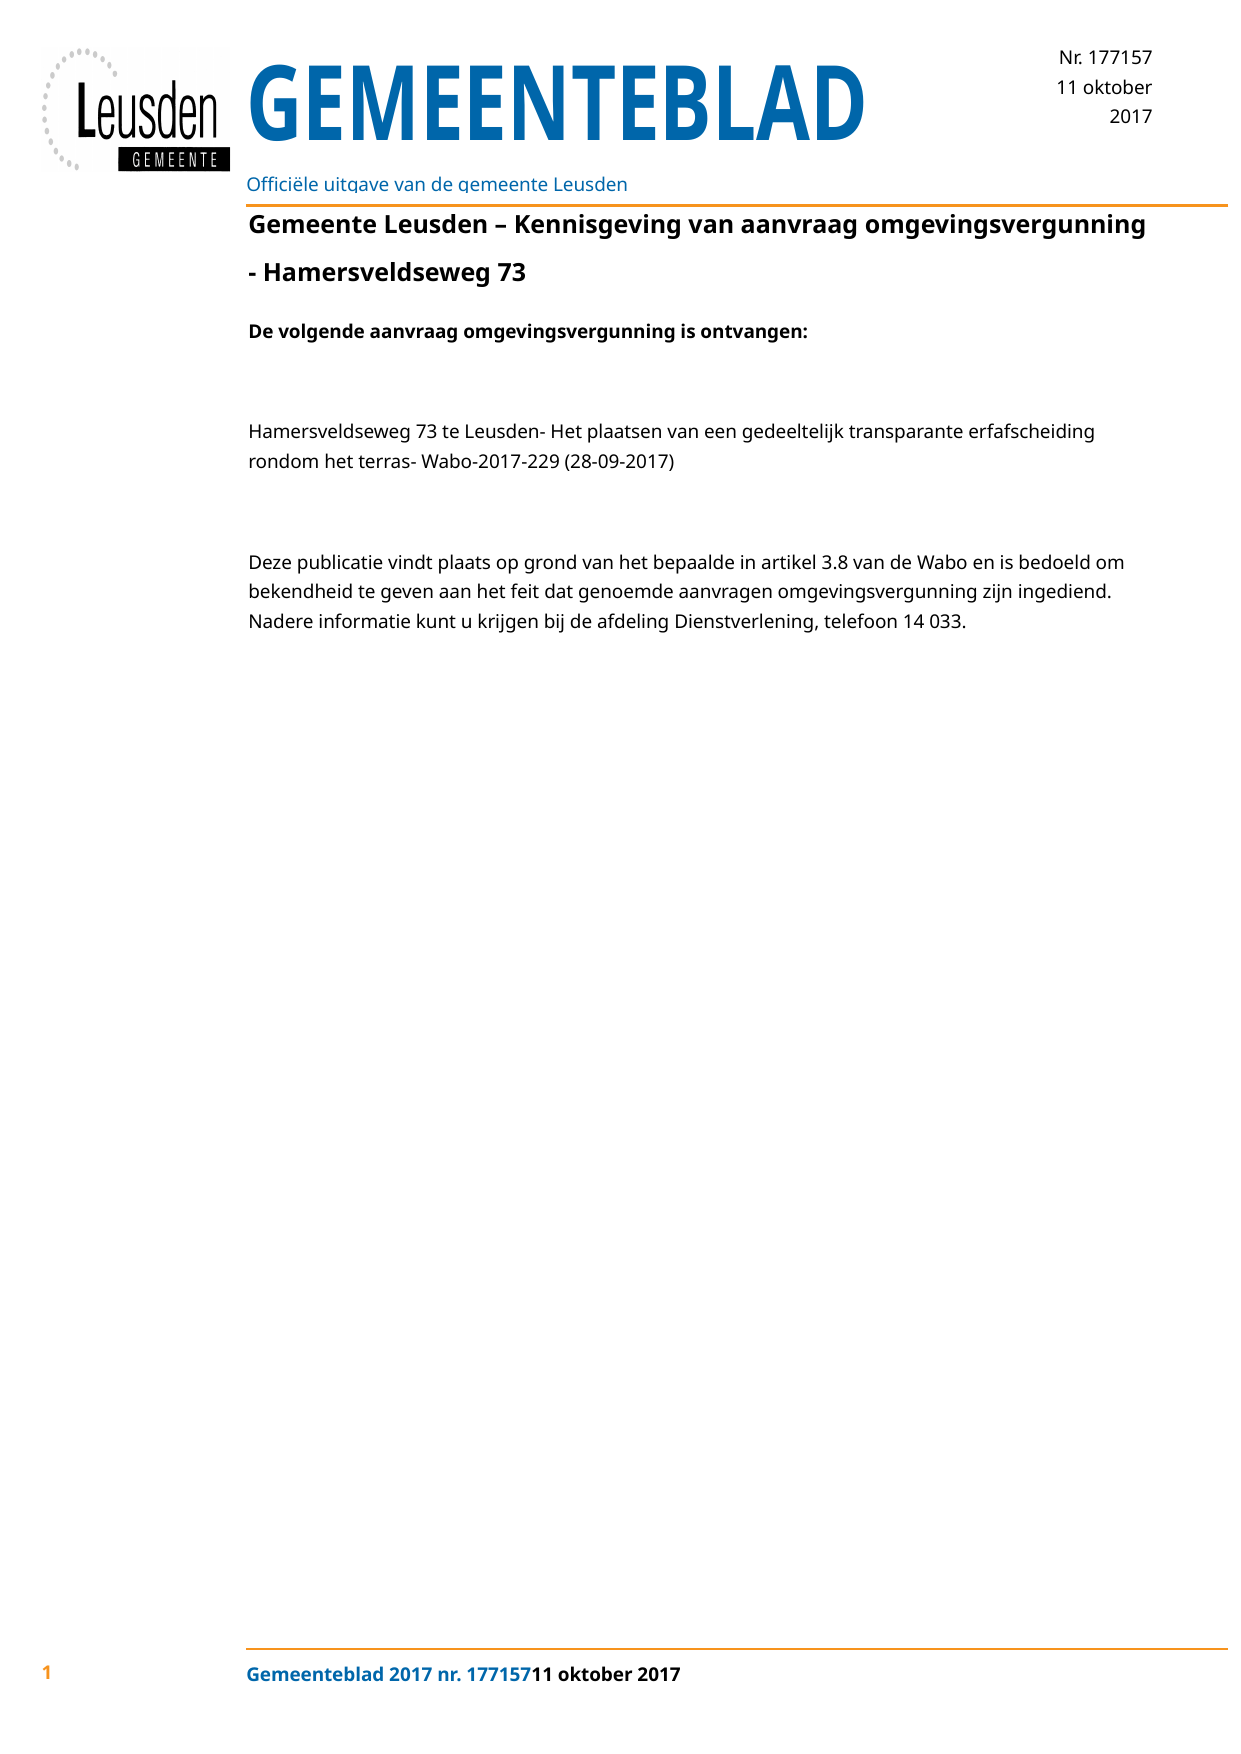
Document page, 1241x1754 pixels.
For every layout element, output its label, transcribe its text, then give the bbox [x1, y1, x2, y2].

text Deze publicatie vindt plaats op grond van het bepaalde in artikel 3.8 van de Wabo en is bedoeld om bekendheid te geven aan het feit dat genoemde aanvragen omgevingsvergunning zijn ingediend. Nadere informatie kunt u krijgen bij de afdeling Dienstverlening, telefoon 14 033. [248, 549, 1152, 634]
text Hamersveldseweg 73 te Leusden- Het plaatsen van een gedeeltelijk transparante erfafscheiding rondom het terras- Wabo-2017-229 (28-09-2017) [248, 419, 1152, 474]
text De volgende aanvraag omgevingsvergunning is ontvangen: [248, 318, 1152, 344]
text Gemeente Leusden – Kennisgeving van aanvraag omgevingsvergunning - Hamersveldseweg 73 [248, 207, 1152, 288]
picture [41, 47, 231, 172]
